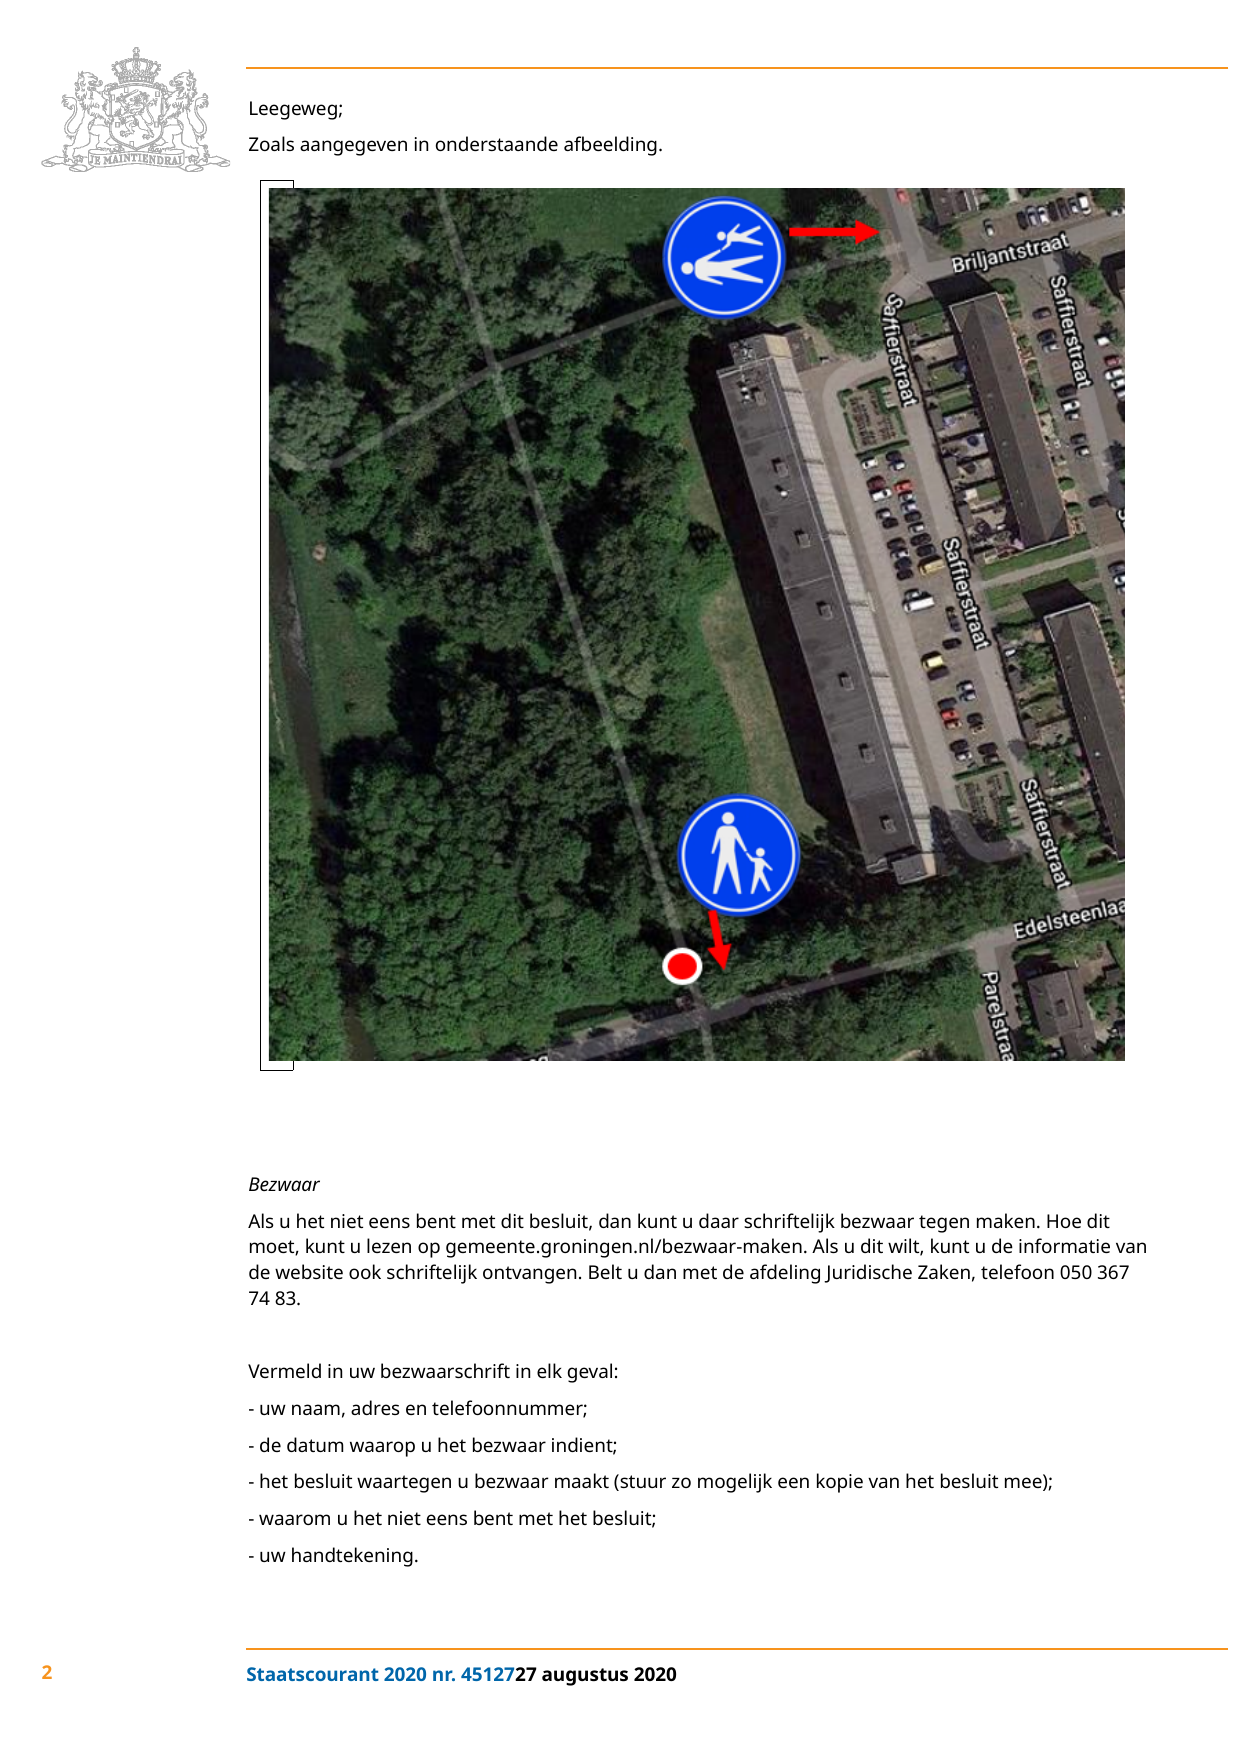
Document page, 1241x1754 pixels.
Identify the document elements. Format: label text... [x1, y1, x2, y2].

picture [268, 188, 1125, 1061]
text - de datum waarop u het bezwaar indient; [248, 1432, 1152, 1458]
text Leegeweg; [248, 95, 1152, 121]
text - waarom u het niet eens bent met het besluit; [248, 1505, 1152, 1531]
text - uw naam, adres en telefoonnummer; [248, 1395, 1152, 1421]
text - het besluit waartegen u bezwaar maakt (stuur zo mogelijk een kopie van het besluit mee); [248, 1468, 1152, 1494]
text Zoals aangegeven in onderstaande afbeelding. [248, 131, 1152, 157]
text Bezwaar [248, 1171, 1152, 1197]
text - uw handtekening. [248, 1542, 1152, 1568]
picture [41, 47, 231, 172]
text Vermeld in uw bezwaarschrift in elk geval: [248, 1358, 1152, 1384]
text Als u het niet eens bent met dit besluit, dan kunt u daar schriftelijk bezwaar tegen maken. Hoe dit moet, kunt u lezen op gemeente.groningen.nl/bezwaar-maken. Als u dit wilt, kunt u de informatie van de website ook schriftelijk ontvangen. Belt u dan met de afdeling Juridische Zaken, telefoon 050 367 74 83. [248, 1208, 1152, 1311]
